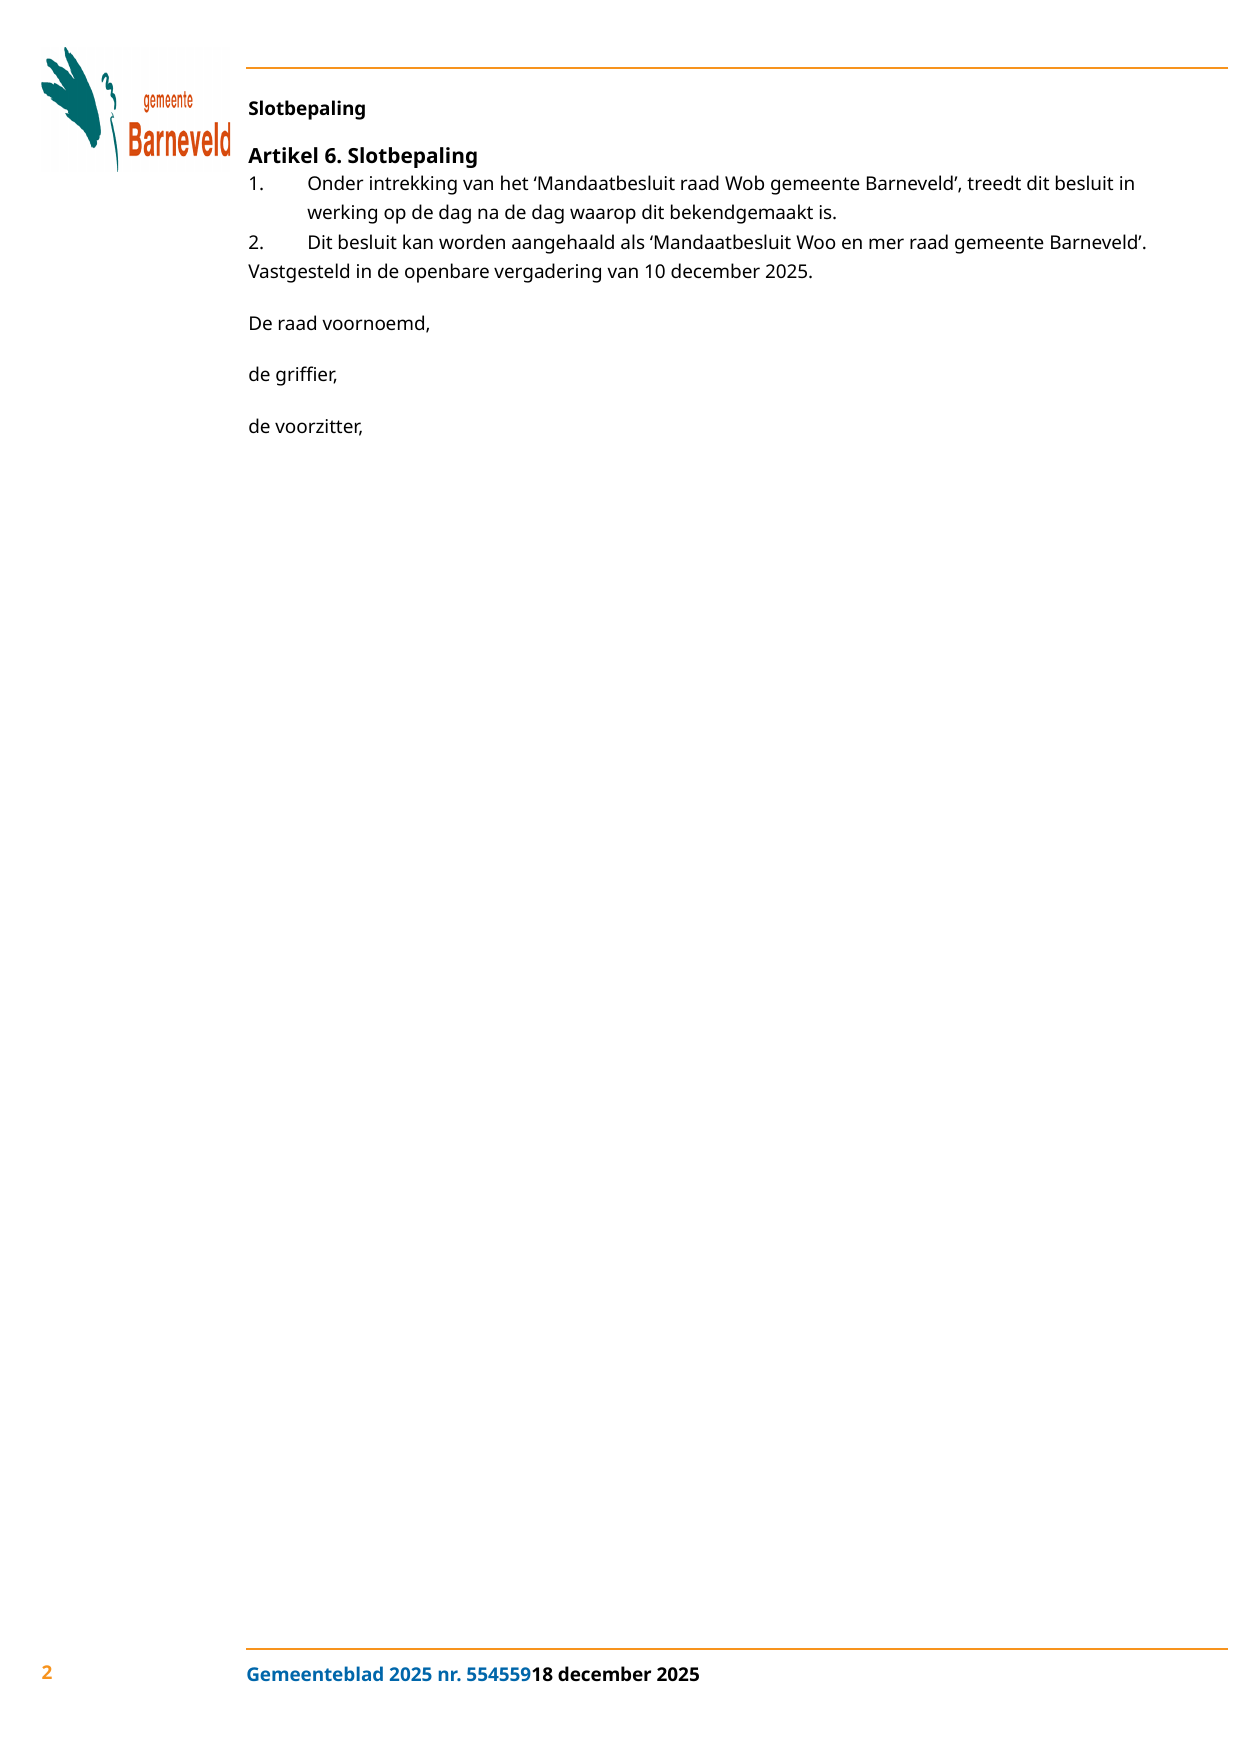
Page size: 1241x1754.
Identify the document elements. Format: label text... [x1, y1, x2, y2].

list Onder intrekking van het ‘Mandaatbesluit raad Wob gemeente Barneveld’, treedt dit besluit in werking op de dag na de dag waarop dit bekendgemaakt is. [248, 170, 1152, 225]
text de griffier, [248, 361, 1152, 387]
text De raad voornoemd, [248, 310, 1152, 336]
text Artikel 6. Slotbepaling [248, 141, 1152, 170]
text Vastgesteld in de openbare vergadering van 10 december 2025. [248, 258, 1152, 284]
list Dit besluit kan worden aangehaald als ‘Mandaatbesluit Woo en mer raad gemeente Barneveld’. [248, 229, 1152, 255]
text Slotbepaling [248, 95, 1152, 121]
text de voorzitter, [248, 413, 1152, 439]
picture [41, 47, 231, 172]
